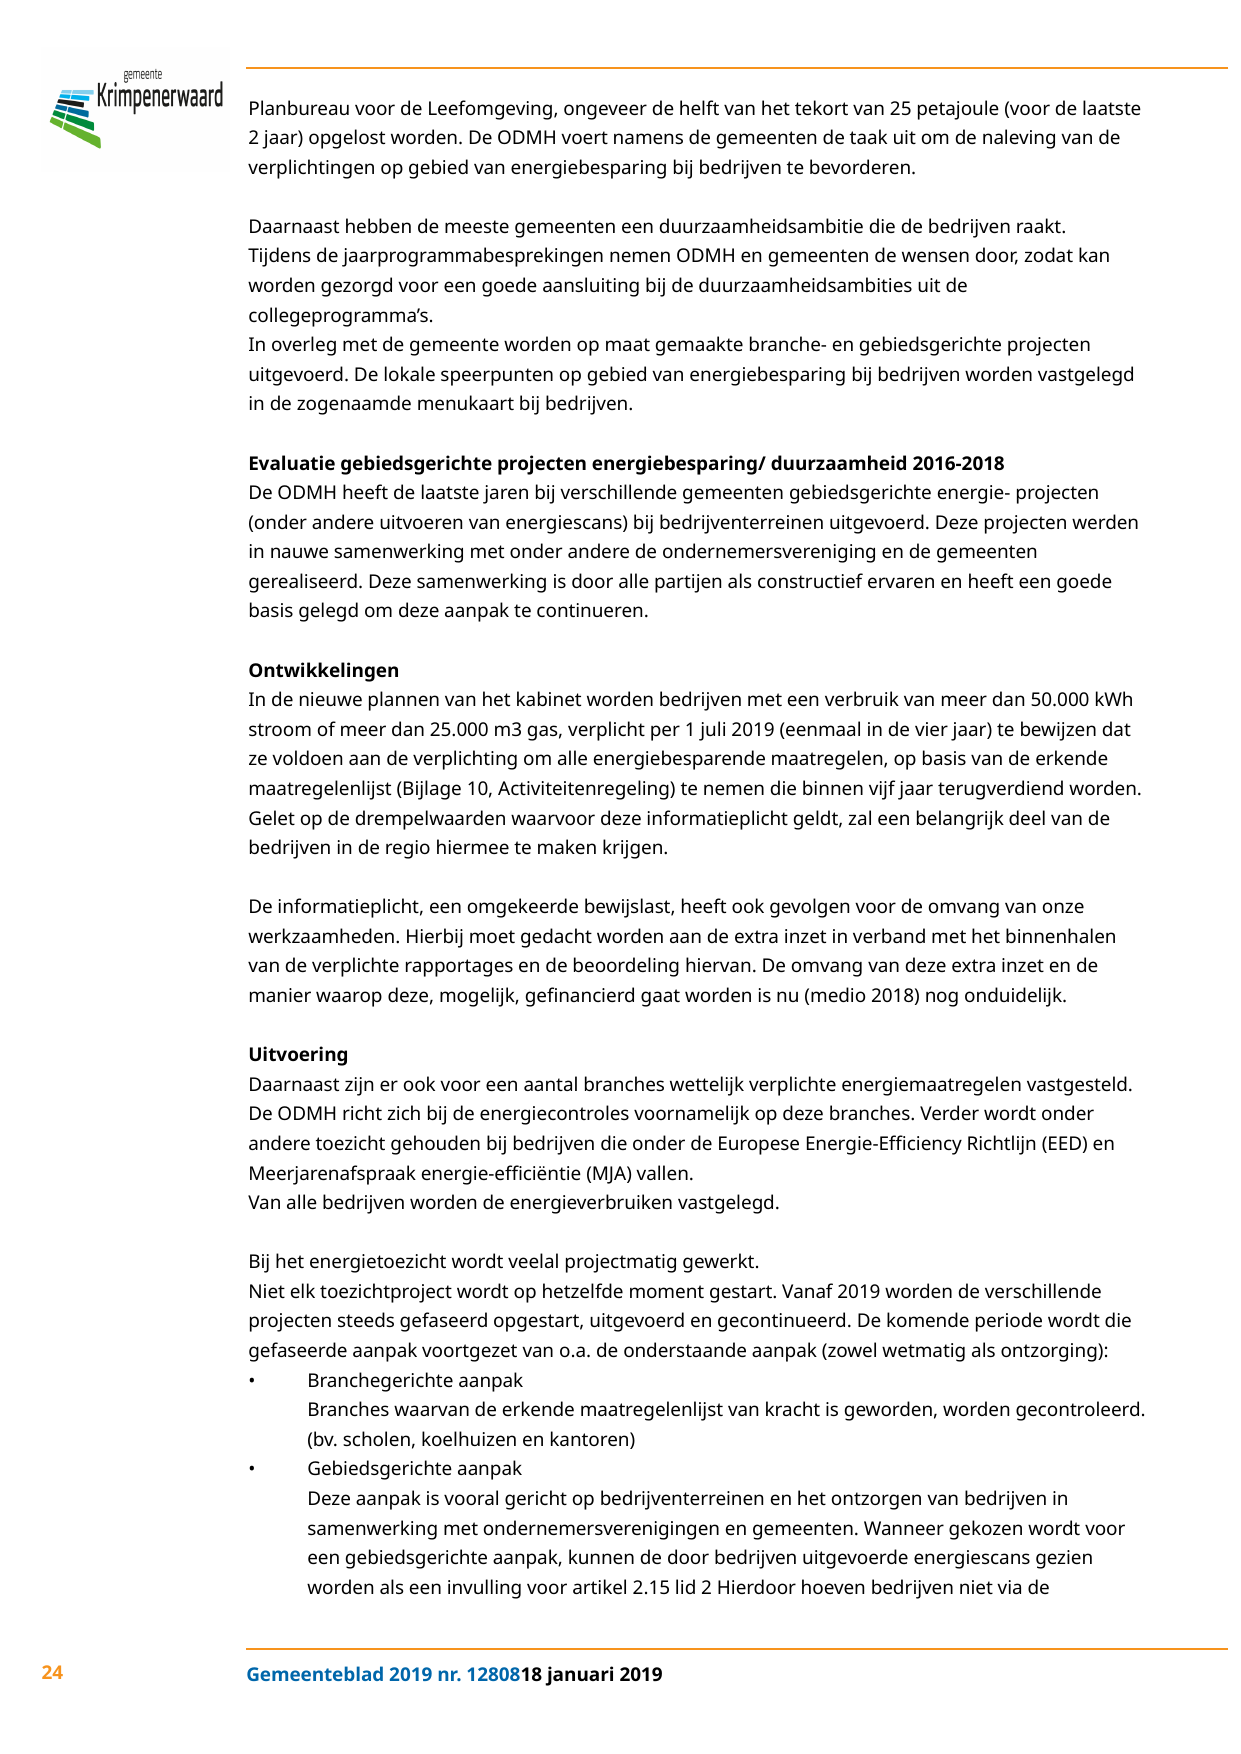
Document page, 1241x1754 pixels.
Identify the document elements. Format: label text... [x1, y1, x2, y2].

text De ODMH heeft de laatste jaren bij verschillende gemeenten gebiedsgerichte energie- projecten (onder andere uitvoeren van energiescans) bij bedrijventerreinen uitgevoerd. Deze projecten werden in nauwe samenwerking met onder andere de ondernemersvereniging en de gemeenten gerealiseerd. Deze samenwerking is door alle partijen als constructief ervaren en heeft een goede basis gelegd om deze aanpak te continueren. [248, 479, 1152, 623]
text Uitvoering [248, 1041, 1152, 1067]
text Daarnaast hebben de meeste gemeenten een duurzaamheidsambitie die de bedrijven raakt. [248, 213, 1152, 239]
text Planbureau voor de Leefomgeving, ongeveer de helft van het tekort van 25 petajoule (voor de laatste 2 jaar) opgelost worden. De ODMH voert namens de gemeenten de taak uit om de naleving van de verplichtingen op gebied van energiebesparing bij bedrijven te bevorderen. [248, 95, 1152, 180]
picture [41, 47, 231, 172]
text Van alle bedrijven worden de energieverbruiken vastgelegd. [248, 1189, 1152, 1215]
list Branches waarvan de erkende maatregelenlijst van kracht is geworden, worden gecontroleerd. (bv. scholen, koelhuizen en kantoren) [248, 1396, 1152, 1452]
text Ontwikkelingen [248, 657, 1152, 683]
text Bij het energietoezicht wordt veelal projectmatig gewerkt. [248, 1248, 1152, 1274]
text gefaseerde aanpak voortgezet van o.a. de onderstaande aanpak (zowel wetmatig als ontzorging): [248, 1337, 1152, 1363]
list Branchegerichte aanpak [248, 1367, 1152, 1393]
text In de nieuwe plannen van het kabinet worden bedrijven met een verbruik van meer dan 50.000 kWh stroom of meer dan 25.000 m3 gas, verplicht per 1 juli 2019 (eenmaal in de vier jaar) te bewijzen dat ze voldoen aan de verplichting om alle energiebesparende maatregelen, op basis van de erkende maatregelenlijst (Bijlage 10, Activiteitenregeling) te nemen die binnen vijf jaar terugverdiend worden. Gelet op de drempelwaarden waarvoor deze informatieplicht geldt, zal een belangrijk deel van de bedrijven in de regio hiermee te maken krijgen. [248, 686, 1152, 860]
text Daarnaast zijn er ook voor een aantal branches wettelijk verplichte energiemaatregelen vastgesteld. [248, 1071, 1152, 1097]
list Deze aanpak is vooral gericht op bedrijventerreinen en het ontzorgen van bedrijven in samenwerking met ondernemersverenigingen en gemeenten. Wanneer gekozen wordt voor een gebiedsgerichte aanpak, kunnen de door bedrijven uitgevoerde energiescans gezien worden als een invulling voor artikel 2.15 lid 2 Hierdoor hoeven bedrijven niet via de [248, 1485, 1152, 1600]
text Niet elk toezichtproject wordt op hetzelfde moment gestart. Vanaf 2019 worden de verschillende projecten steeds gefaseerd opgestart, uitgevoerd en gecontinueerd. De komende periode wordt die [248, 1278, 1152, 1333]
text In overleg met de gemeente worden op maat gemaakte branche- en gebiedsgerichte projecten uitgevoerd. De lokale speerpunten op gebied van energiebesparing bij bedrijven worden vastgelegd in de zogenaamde menukaart bij bedrijven. [248, 331, 1152, 416]
text Evaluatie gebiedsgerichte projecten energiebesparing/ duurzaamheid 2016-2018 [248, 450, 1152, 476]
list Gebiedsgerichte aanpak [248, 1456, 1152, 1481]
text De informatieplicht, een omgekeerde bewijslast, heeft ook gevolgen voor de omvang van onze werkzaamheden. Hierbij moet gedacht worden aan de extra inzet in verband met het binnenhalen van de verplichte rapportages en de beoordeling hiervan. De omvang van deze extra inzet en de manier waarop deze, mogelijk, gefinancierd gaat worden is nu (medio 2018) nog onduidelijk. [248, 893, 1152, 1008]
text De ODMH richt zich bij de energiecontroles voornamelijk op deze branches. Verder wordt onder andere toezicht gehouden bij bedrijven die onder de Europese Energie-Efficiency Richtlijn (EED) en Meerjarenafspraak energie-efficiëntie (MJA) vallen. [248, 1101, 1152, 1186]
text Tijdens de jaarprogrammabesprekingen nemen ODMH en gemeenten de wensen door, zodat kan worden gezorgd voor een goede aansluiting bij de duurzaamheidsambities uit de collegeprogramma’s. [248, 243, 1152, 328]
